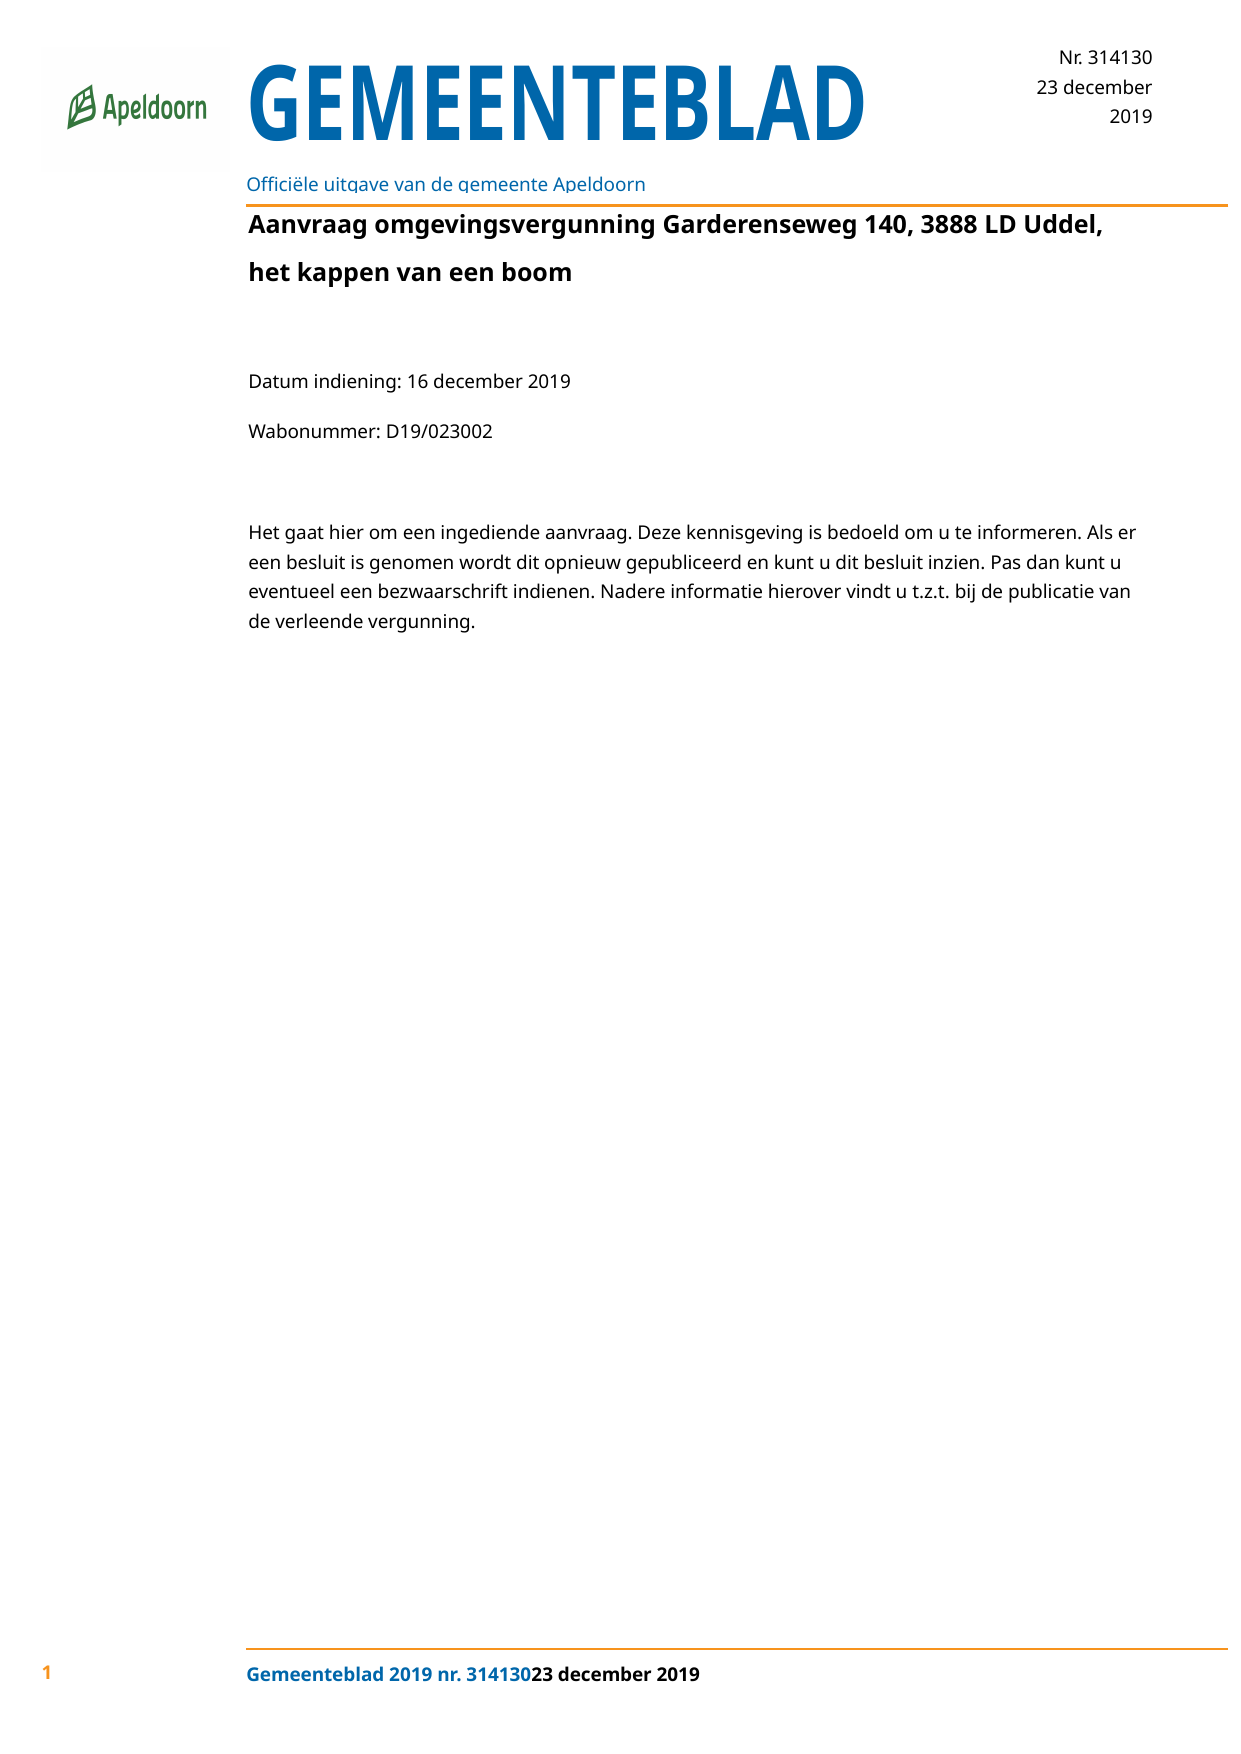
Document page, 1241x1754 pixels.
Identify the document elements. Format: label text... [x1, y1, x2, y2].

text Aanvraag omgevingsvergunning Garderenseweg 140, 3888 LD Uddel, het kappen van een boom [248, 207, 1152, 288]
text Wabonummer: D19/023002 [248, 419, 1152, 444]
picture [41, 47, 231, 172]
text Het gaat hier om een ingediende aanvraag. Deze kennisgeving is bedoeld om u te informeren. Als er een besluit is genomen wordt dit opnieuw gepubliceerd en kunt u dit besluit inzien. Pas dan kunt u eventueel een bezwaarschrift indienen. Nadere informatie hierover vindt u t.z.t. bij de publicatie van de verleende vergunning. [248, 519, 1152, 634]
text Datum indiening: 16 december 2019 [248, 368, 1152, 394]
